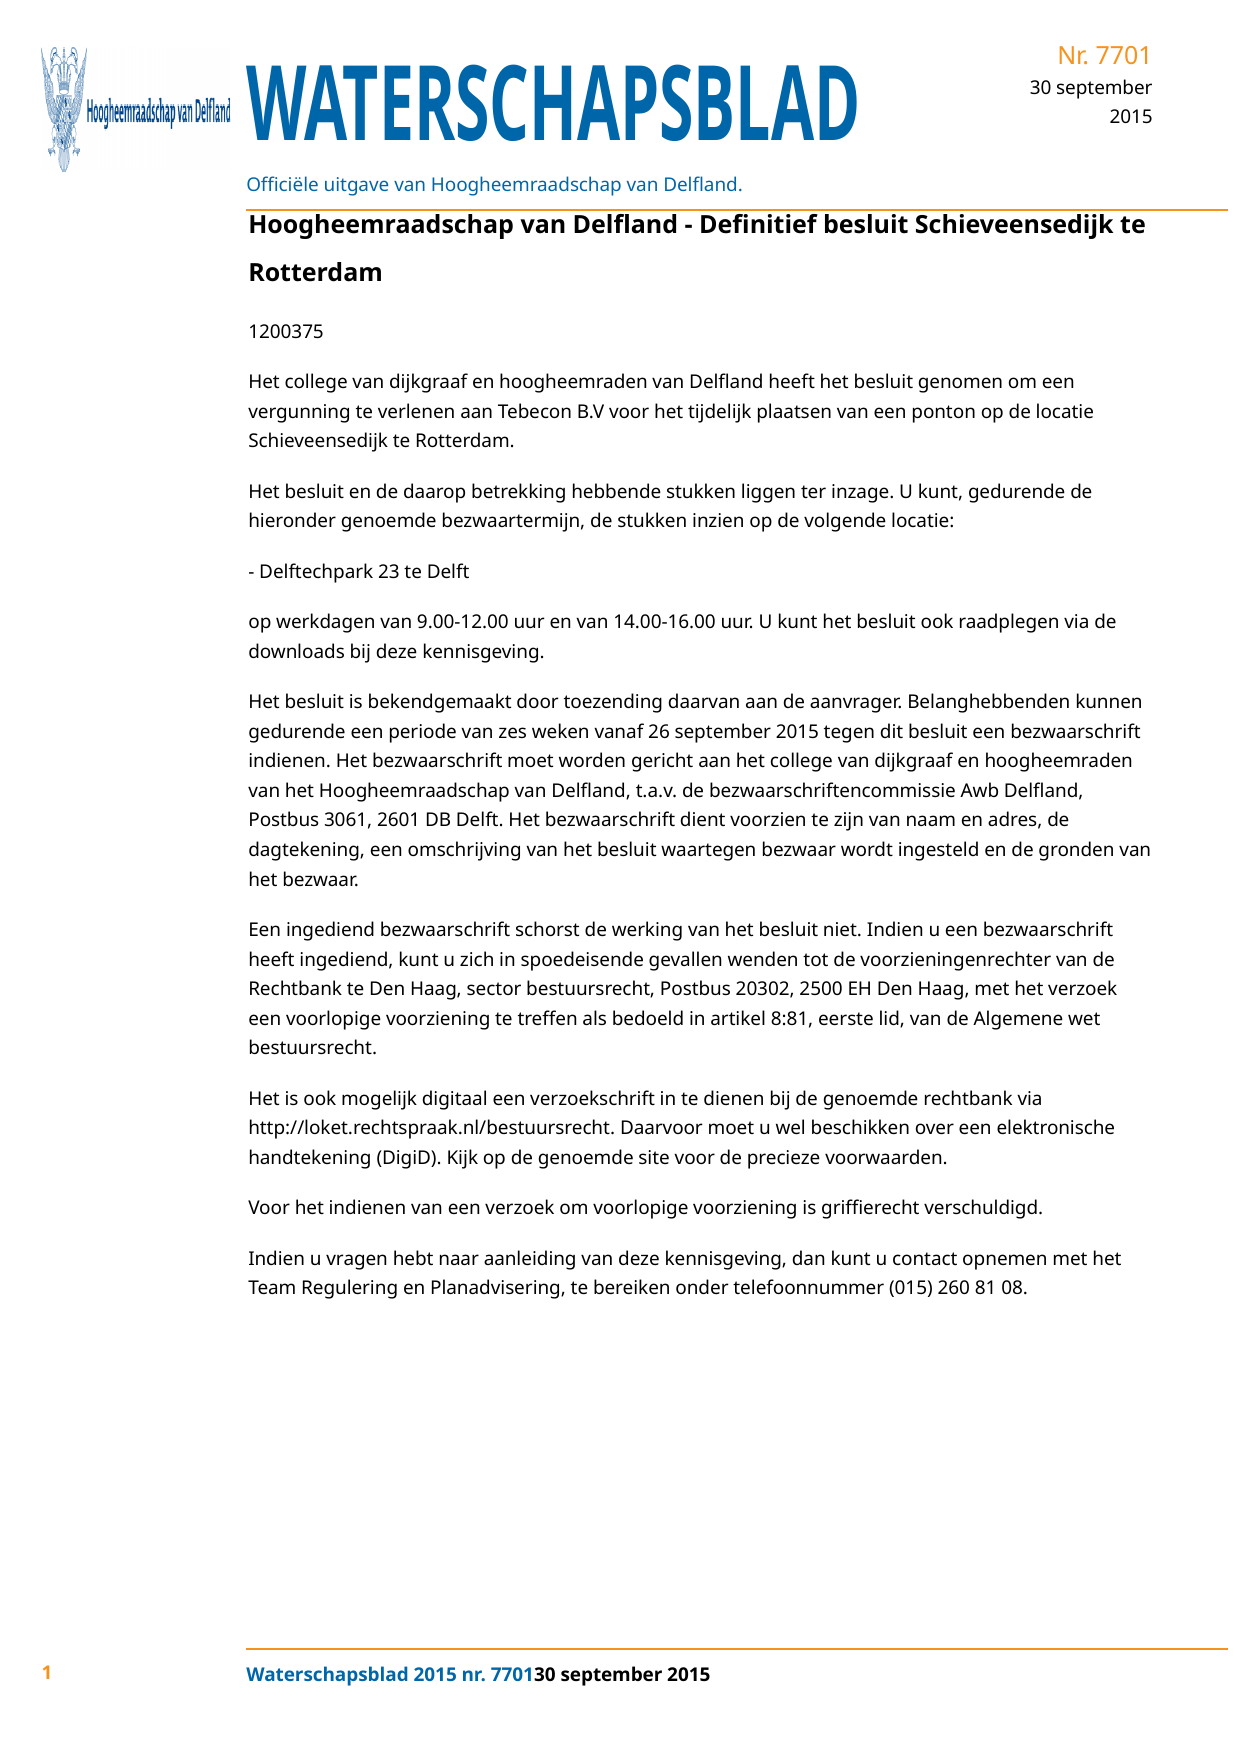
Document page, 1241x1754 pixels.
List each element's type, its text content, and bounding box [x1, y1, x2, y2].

text Het besluit is bekendgemaakt door toezending daarvan aan de aanvrager. Belanghebbenden kunnen gedurende een periode van zes weken vanaf 26 september 2015 tegen dit besluit een bezwaarschrift indienen. Het bezwaarschrift moet worden gericht aan het college van dijkgraaf en hoogheemraden van het Hoogheemraadschap van Delfland, t.a.v. de bezwaarschriftencommissie Awb Delfland, Postbus 3061, 2601 DB Delft. Het bezwaarschrift dient voorzien te zijn van naam en adres, de dagtekening, een omschrijving van het besluit waartegen bezwaar wordt ingesteld en de gronden van het bezwaar. [248, 688, 1152, 892]
text Voor het indienen van een verzoek om voorlopige voorziening is griffierecht verschuldigd. [248, 1194, 1152, 1220]
text Het besluit en de daarop betrekking hebbende stukken liggen ter inzage. U kunt, gedurende de hieronder genoemde bezwaartermijn, de stukken inzien op de volgende locatie: [248, 478, 1152, 533]
text Een ingediend bezwaarschrift schorst de werking van het besluit niet. Indien u een bezwaarschrift heeft ingediend, kunt u zich in spoedeisende gevallen wenden tot de voorzieningenrechter van de Rechtbank te Den Haag, sector bestuursrecht, Postbus 20302, 2500 EH Den Haag, met het verzoek een voorlopige voorziening te treffen als bedoeld in artikel 8:81, eerste lid, van de Algemene wet bestuursrecht. [248, 916, 1152, 1060]
text op werkdagen van 9.00-12.00 uur en van 14.00-16.00 uur. U kunt het besluit ook raadplegen via de downloads bij deze kennisgeving. [248, 608, 1152, 664]
text Indien u vragen hebt naar aanleiding van deze kennisgeving, dan kunt u contact opnemen met het Team Regulering en Planadvisering, te bereiken onder telefoonnummer (015) 260 81 08. [248, 1245, 1152, 1300]
text Het college van dijkgraaf en hoogheemraden van Delfland heeft het besluit genomen om een vergunning te verlenen aan Tebecon B.V voor het tijdelijk plaatsen van een ponton op de locatie Schieveensedijk te Rotterdam. [248, 368, 1152, 453]
text Hoogheemraadschap van Delfland - Definitief besluit Schieveensedijk te Rotterdam [248, 211, 1152, 288]
text 1200375 [248, 318, 1152, 344]
text - Delftechpark 23 te Delft [248, 558, 1152, 584]
picture [41, 47, 231, 172]
text Het is ook mogelijk digitaal een verzoekschrift in te dienen bij de genoemde rechtbank via http://loket.rechtspraak.nl/bestuursrecht. Daarvoor moet u wel beschikken over een elektronische handtekening (DigiD). Kijk op de genoemde site voor de precieze voorwaarden. [248, 1085, 1152, 1170]
